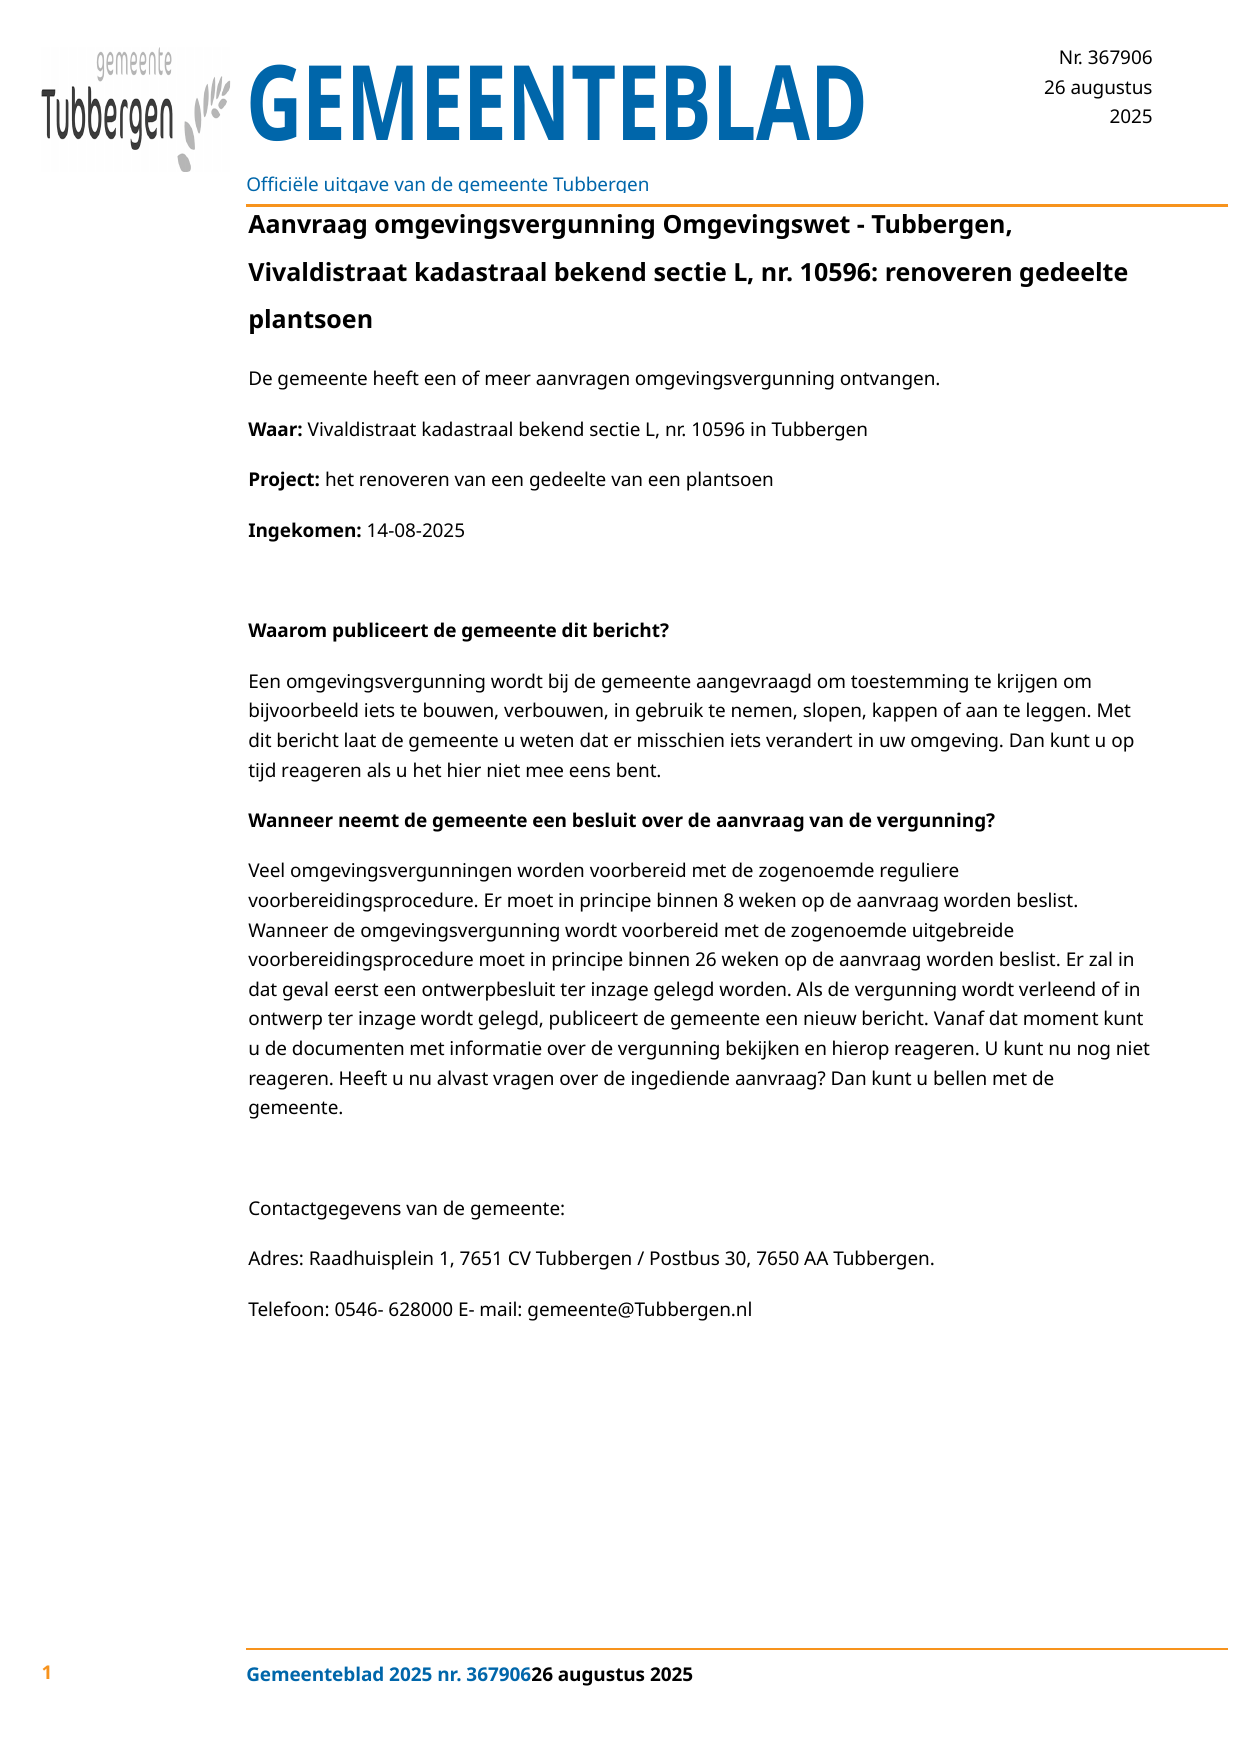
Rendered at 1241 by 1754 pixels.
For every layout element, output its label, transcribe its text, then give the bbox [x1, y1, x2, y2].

text Waarom publiceert de gemeente dit bericht? [248, 618, 1152, 643]
text Een omgevingsvergunning wordt bij de gemeente aangevraagd om toestemming te krijgen om bijvoorbeeld iets te bouwen, verbouwen, in gebruik te nemen, slopen, kappen of aan te leggen. Met dit bericht laat de gemeente u weten dat er misschien iets verandert in uw omgeving. Dan kunt u op tijd reageren als u het hier niet mee eens bent. [248, 668, 1152, 782]
text Waar: Vivaldistraat kadastraal bekend sectie L, nr. 10596 in Tubbergen [248, 416, 1152, 442]
text Wanneer neemt de gemeente een besluit over de aanvraag van de vergunning? [248, 807, 1152, 833]
text Aanvraag omgevingsvergunning Omgevingswet - Tubbergen, Vivaldistraat kadastraal bekend sectie L, nr. 10596: renoveren gedeelte plantsoen [248, 207, 1152, 336]
text Ingekomen: 14-08-2025 [248, 517, 1152, 542]
text Contactgegevens van de gemeente: [248, 1195, 1152, 1221]
text Adres: Raadhuisplein 1, 7651 CV Tubbergen / Postbus 30, 7650 AA Tubbergen. [248, 1246, 1152, 1271]
text De gemeente heeft een of meer aanvragen omgevingsvergunning ontvangen. [248, 366, 1152, 391]
picture [41, 47, 231, 172]
text Telefoon: 0546- 628000 E- mail: gemeente@Tubbergen.nl [248, 1296, 1152, 1322]
text Project: het renoveren van een gedeelte van een plantsoen [248, 466, 1152, 492]
text Veel omgevingsvergunningen worden voorbereid met de zogenoemde reguliere voorbereidingsprocedure. Er moet in principe binnen 8 weken op de aanvraag worden beslist. Wanneer de omgevingsvergunning wordt voorbereid met de zogenoemde uitgebreide voorbereidingsprocedure moet in principe binnen 26 weken op de aanvraag worden beslist. Er zal in dat geval eerst een ontwerpbesluit ter inzage gelegd worden. Als de vergunning wordt verleend of in ontwerp ter inzage wordt gelegd, publiceert de gemeente een nieuw bericht. Vanaf dat moment kunt u de documenten met informatie over de vergunning bekijken en hierop reageren. U kunt nu nog niet reageren. Heeft u nu alvast vragen over de ingediende aanvraag? Dan kunt u bellen met de gemeente. [248, 858, 1152, 1120]
